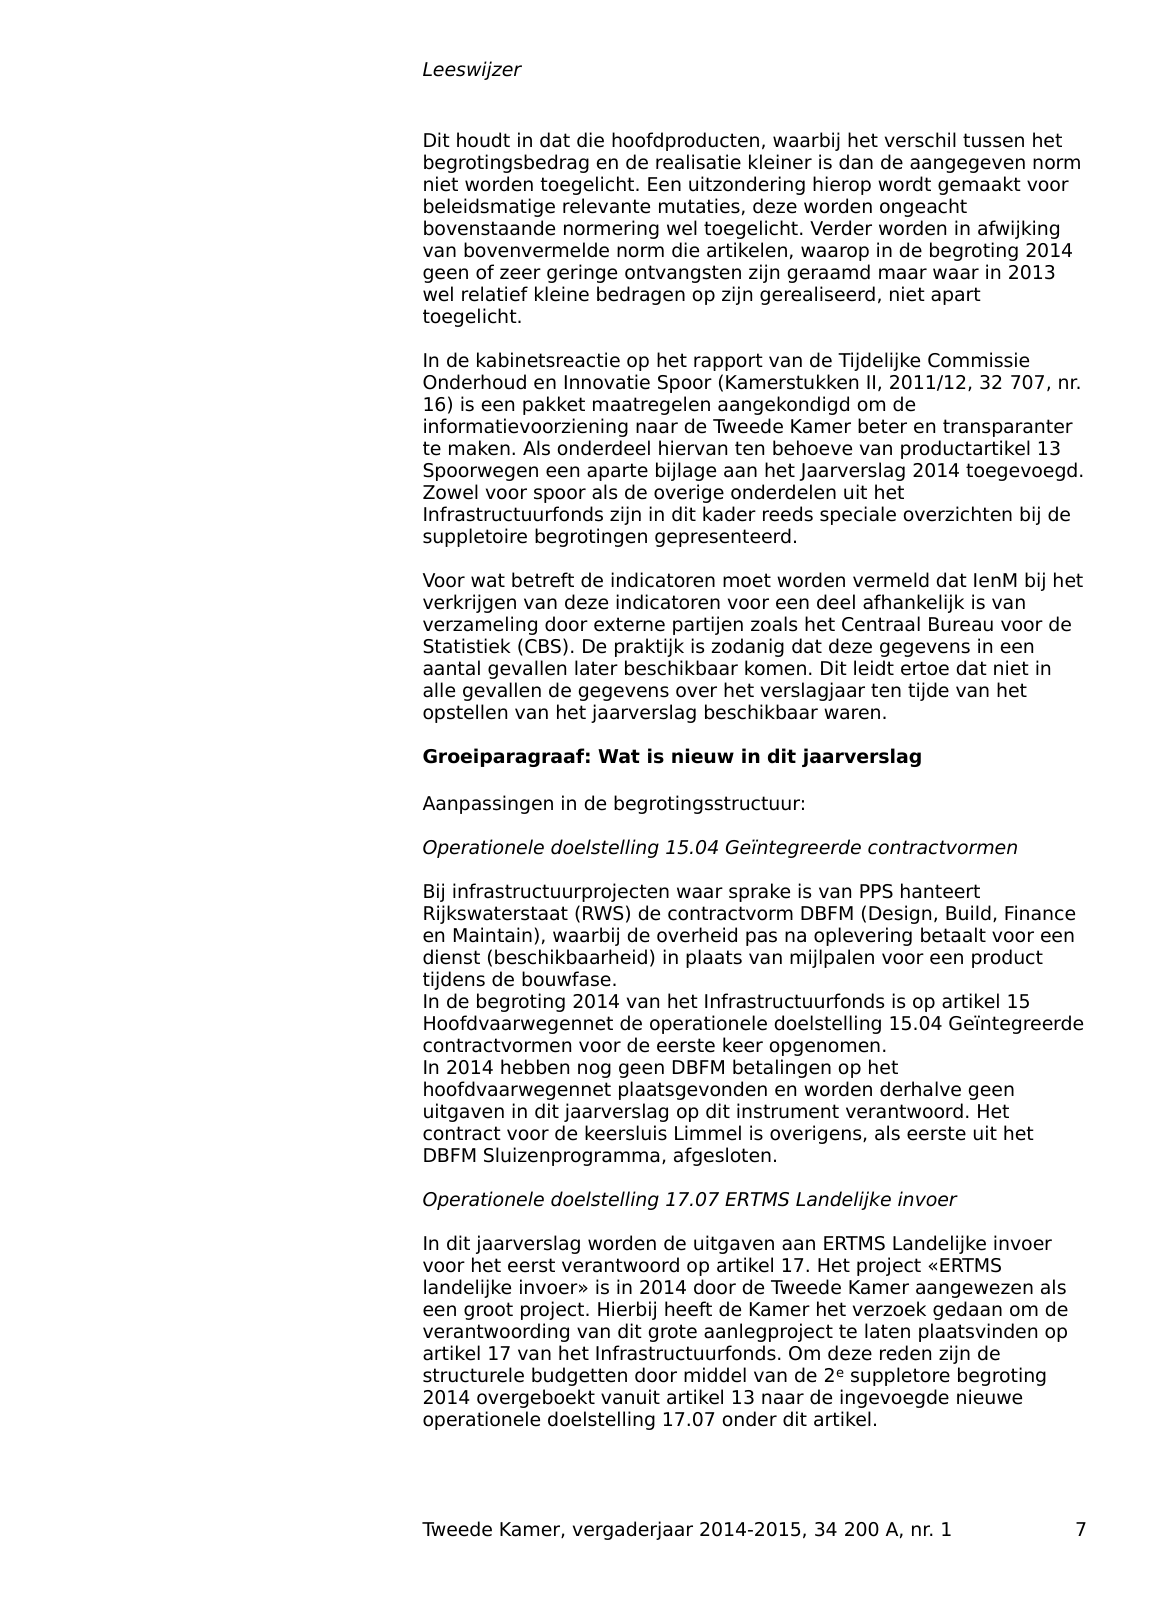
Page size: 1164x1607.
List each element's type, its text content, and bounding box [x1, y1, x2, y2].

text In dit jaarverslag worden de uitgaven aan ERTMS Landelijke invoer voor het eerst verantwoord op artikel 17. Het project «ERTMS landelijke invoer» is in 2014 door de Tweede Kamer aangewezen als een groot project. Hierbij heeft de Kamer het verzoek gedaan om de verantwoording van dit grote aanlegproject te laten plaatsvinden op artikel 17 van het Infrastructuurfonds. Om deze reden zijn de structurele budgetten door middel van de 2e suppletore begroting 2014 overgeboekt vanuit artikel 13 naar de ingevoegde nieuwe operationele doelstelling 17.07 onder dit artikel. [422, 1233, 1087, 1431]
subtitle Operationele doelstelling 15.04 Geïntegreerde contractvormen [422, 837, 1087, 859]
subtitle Groeiparagraaf: Wat is nieuw in dit jaarverslag [422, 746, 1087, 768]
text Dit houdt in dat die hoofdproducten, waarbij het verschil tussen het begrotingsbedrag en de realisatie kleiner is dan de aangegeven norm niet worden toegelicht. Een uitzondering hierop wordt gemaakt voor beleidsmatige relevante mutaties, deze worden ongeacht bovenstaande normering wel toegelicht. Verder worden in afwijking van bovenvermelde norm die artikelen, waarop in de begroting 2014 geen of zeer geringe ontvangsten zijn geraamd maar waar in 2013 wel relatief kleine bedragen op zijn gerealiseerd, niet apart toegelicht. [422, 130, 1087, 328]
text In de kabinetsreactie op het rapport van de Tijdelijke Commissie Onderhoud en Innovatie Spoor (Kamerstukken II, 2011/12, 32 707, nr. 16) is een pakket maatregelen aangekondigd om de informatievoorziening naar de Tweede Kamer beter en transparanter te maken. Als onderdeel hiervan ten behoeve van productartikel 13 Spoorwegen een aparte bijlage aan het Jaarverslag 2014 toegevoegd. Zowel voor spoor als de overige onderdelen uit het Infrastructuurfonds zijn in dit kader reeds speciale overzichten bij de suppletoire begrotingen gepresenteerd. [422, 350, 1087, 548]
text In de begroting 2014 van het Infrastructuurfonds is op artikel 15 Hoofdvaarwegennet de operationele doelstelling 15.04 Geïntegreerde contractvormen voor de eerste keer opgenomen. [422, 991, 1087, 1057]
text Aanpassingen in de begrotingsstructuur: [422, 793, 1087, 815]
text In 2014 hebben nog geen DBFM betalingen op het hoofdvaarwegennet plaatsgevonden en worden derhalve geen uitgaven in dit jaarverslag op dit instrument verantwoord. Het contract voor de keersluis Limmel is overigens, als eerste uit het DBFM Sluizenprogramma, afgesloten. [422, 1057, 1087, 1167]
subtitle Operationele doelstelling 17.07 ERTMS Landelijke invoer [422, 1189, 1087, 1211]
text Bij infrastructuurprojecten waar sprake is van PPS hanteert Rijkswaterstaat (RWS) de contractvorm DBFM (Design, Build, Finance en Maintain), waarbij de overheid pas na oplevering betaalt voor een dienst (beschikbaarheid) in plaats van mijlpalen voor een product tijdens de bouwfase. [422, 881, 1087, 991]
text Voor wat betreft de indicatoren moet worden vermeld dat IenM bij het verkrijgen van deze indicatoren voor een deel afhankelijk is van verzameling door externe partijen zoals het Centraal Bureau voor de Statistiek (CBS). De praktijk is zodanig dat deze gegevens in een aantal gevallen later beschikbaar komen. Dit leidt ertoe dat niet in alle gevallen de gegevens over het verslagjaar ten tijde van het opstellen van het jaarverslag beschikbaar waren. [422, 570, 1087, 724]
